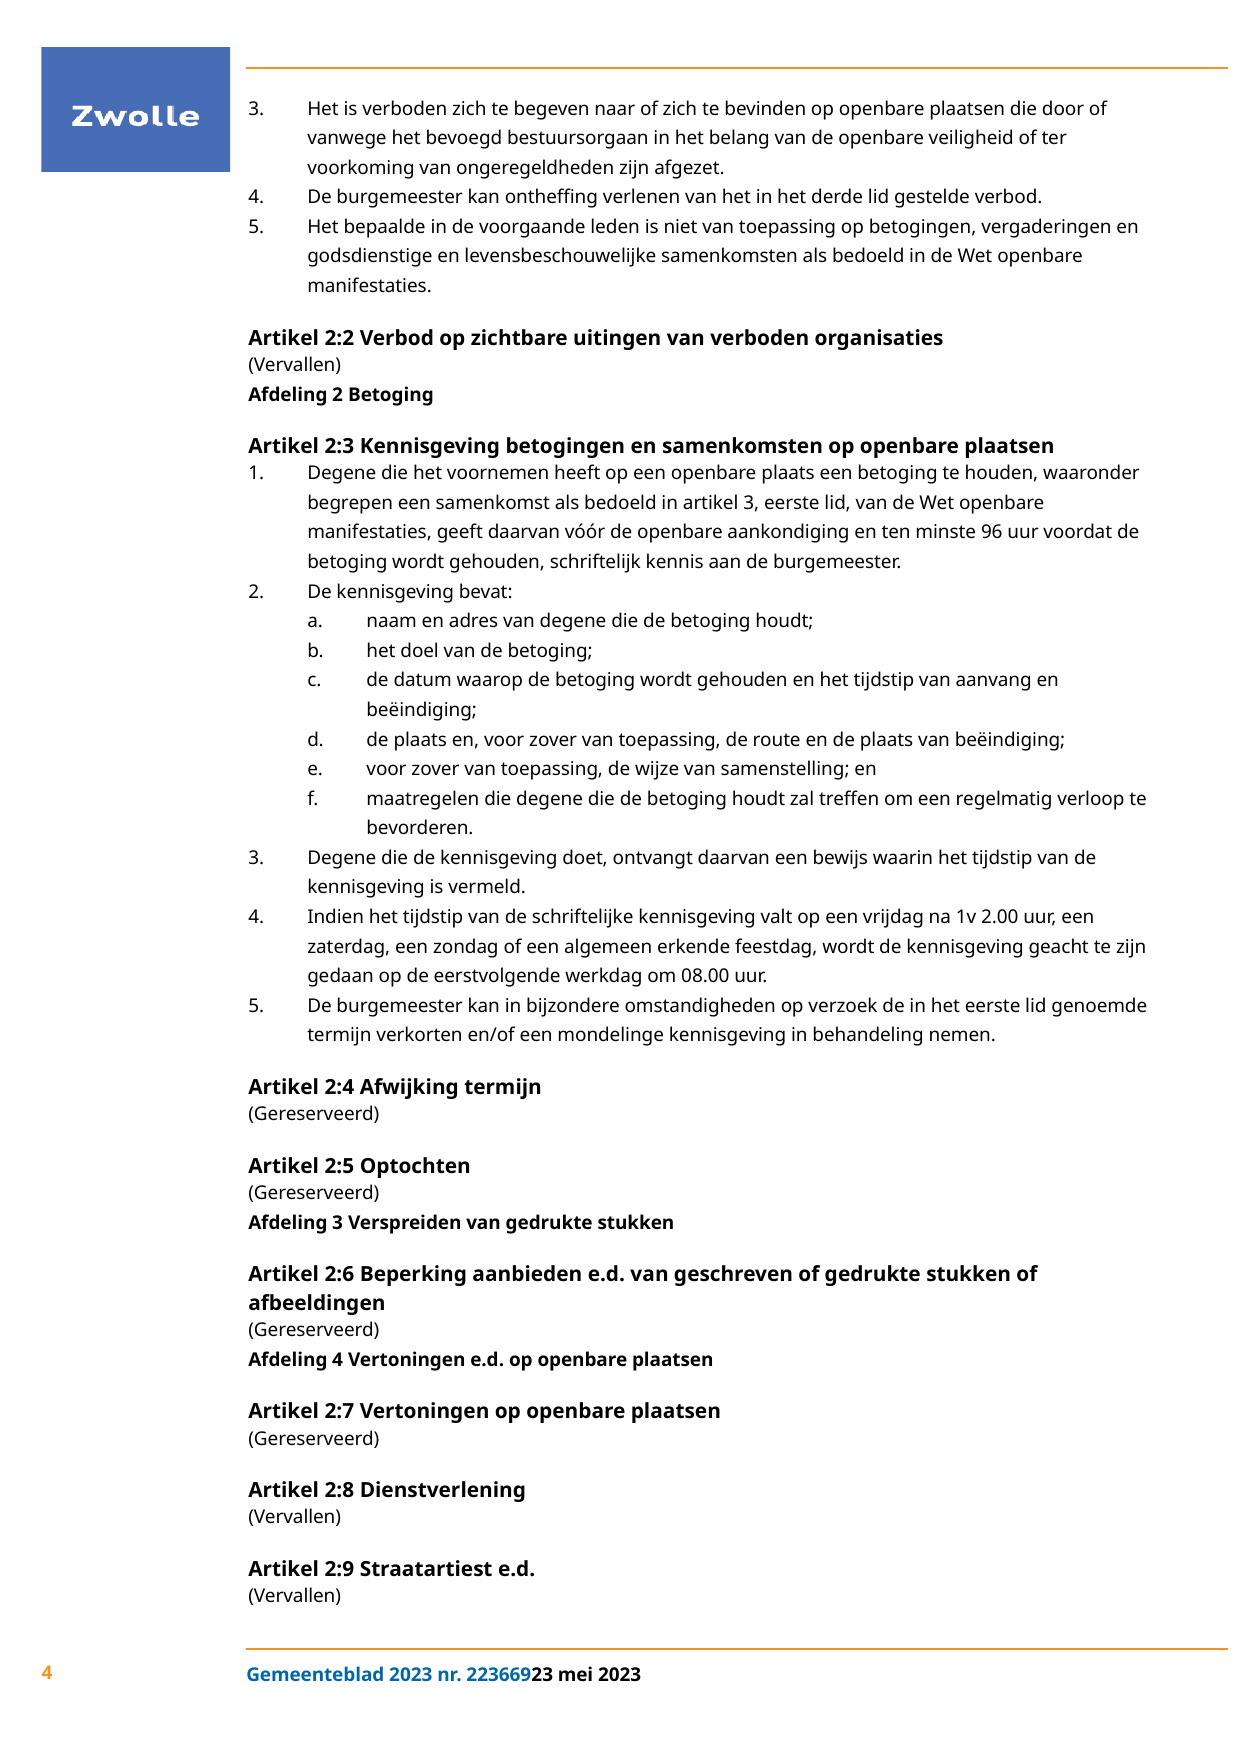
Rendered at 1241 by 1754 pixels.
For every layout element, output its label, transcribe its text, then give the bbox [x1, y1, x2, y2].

text Afdeling 4 Vertoningen e.d. op openbare plaatsen [248, 1346, 1152, 1372]
list Indien het tijdstip van de schriftelijke kennisgeving valt op een vrijdag na 1v 2.00 uur, een zaterdag, een zondag of een algemeen erkende feestdag, wordt de kennisgeving geacht te zijn gedaan op de eerstvolgende werkdag om 08.00 uur. [248, 903, 1152, 988]
text (Gereserveerd) [248, 1425, 1152, 1450]
list de plaats en, voor zover van toepassing, de route en de plaats van beëindiging; [307, 726, 1152, 752]
text Artikel 2:4 Afwijking termijn [248, 1072, 1152, 1101]
text (Vervallen) [248, 1582, 1152, 1608]
text Artikel 2:3 Kennisgeving betogingen en samenkomsten op openbare plaatsen [248, 431, 1152, 459]
text (Vervallen) [248, 351, 1152, 377]
list Degene die de kennisgeving doet, ontvangt daarvan een bewijs waarin het tijdstip van de kennisgeving is vermeld. [248, 844, 1152, 899]
list de datum waarop de betoging wordt gehouden en het tijdstip van aanvang en beëindiging; [307, 667, 1152, 722]
text Artikel 2:9 Straatartiest e.d. [248, 1554, 1152, 1582]
list naam en adres van degene die de betoging houdt; [307, 607, 1152, 633]
text Artikel 2:7 Vertoningen op openbare plaatsen [248, 1396, 1152, 1425]
list voor zover van toepassing, de wijze van samenstelling; en [307, 755, 1152, 781]
picture [41, 47, 231, 172]
text Artikel 2:5 Optochten [248, 1151, 1152, 1179]
text Afdeling 3 Verspreiden van gedrukte stukken [248, 1209, 1152, 1235]
text Artikel 2:8 Dienstverlening [248, 1475, 1152, 1503]
text (Gereserveerd) [248, 1179, 1152, 1205]
list Degene die het voornemen heeft op een openbare plaats een betoging te houden, waaronder begrepen een samenkomst als bedoeld in artikel 3, eerste lid, van de Wet openbare manifestaties, geeft daarvan vóór de openbare aankondiging en ten minste 96 uur voordat de betoging wordt gehouden, schriftelijk kennis aan de burgemeester. [248, 459, 1152, 574]
list maatregelen die degene die de betoging houdt zal treffen om een regelmatig verloop te bevorderen. [307, 785, 1152, 840]
list Het is verboden zich te begeven naar of zich te bevinden op openbare plaatsen die door of vanwege het bevoegd bestuursorgaan in het belang van de openbare veiligheid of ter voorkoming van ongeregeldheden zijn afgezet. [248, 95, 1152, 180]
text Artikel 2:6 Beperking aanbieden e.d. van geschreven of gedrukte stukken of afbeeldingen [248, 1259, 1152, 1316]
list het doel van de betoging; [307, 637, 1152, 663]
list Het bepaalde in de voorgaande leden is niet van toepassing op betogingen, vergaderingen en godsdienstige en levensbeschouwelijke samenkomsten als bedoeld in de Wet openbare manifestaties. [248, 213, 1152, 298]
text (Vervallen) [248, 1503, 1152, 1529]
text Afdeling 2 Betoging [248, 381, 1152, 406]
list De kennisgeving bevat: [248, 578, 1152, 604]
list De burgemeester kan in bijzondere omstandigheden op verzoek de in het eerste lid genoemde termijn verkorten en/of een mondelinge kennisgeving in behandeling nemen. [248, 992, 1152, 1047]
list De burgemeester kan ontheffing verlenen van het in het derde lid gestelde verbod. [248, 183, 1152, 209]
text (Gereserveerd) [248, 1316, 1152, 1342]
text (Gereserveerd) [248, 1101, 1152, 1126]
text Artikel 2:2 Verbod op zichtbare uitingen van verboden organisaties [248, 323, 1152, 351]
